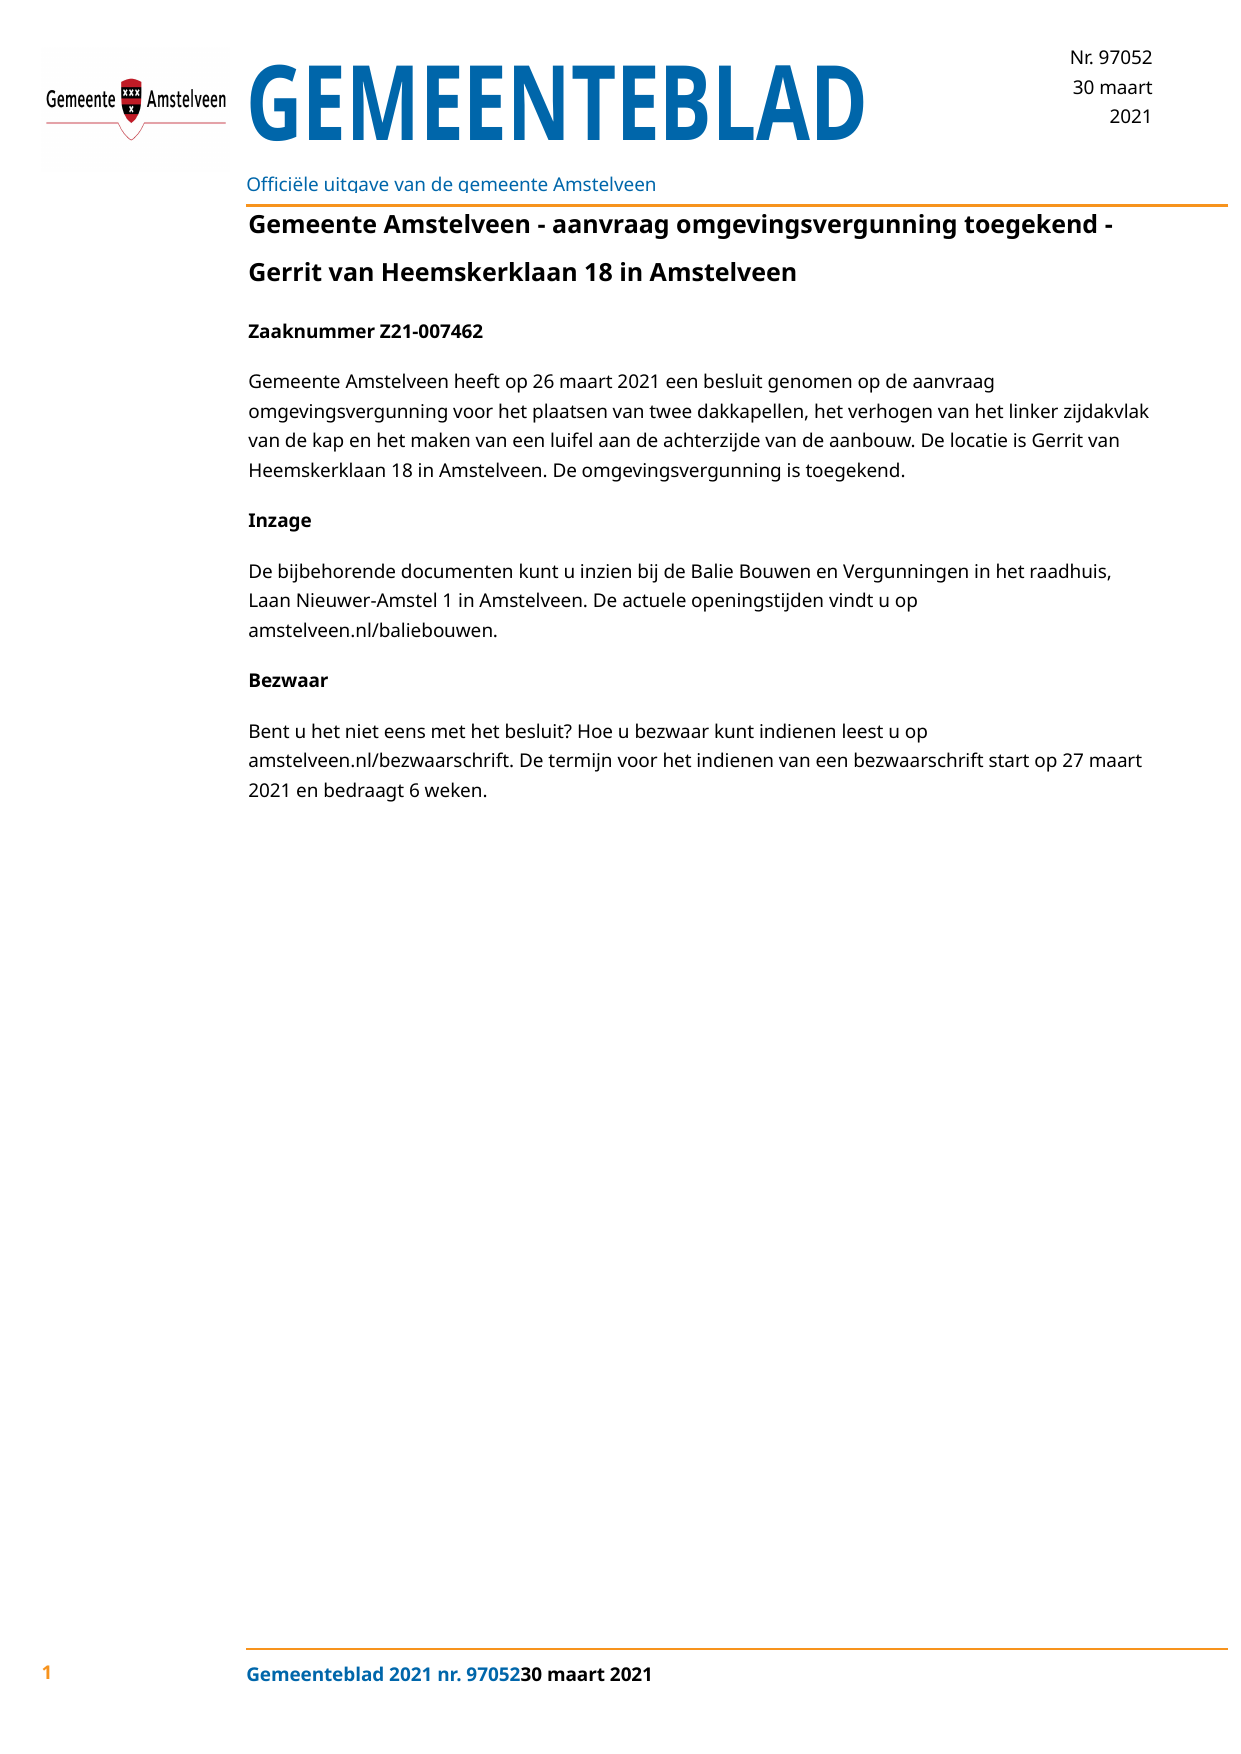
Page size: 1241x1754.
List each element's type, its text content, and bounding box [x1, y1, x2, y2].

text Gemeente Amstelveen heeft op 26 maart 2021 een besluit genomen op de aanvraag omgevingsvergunning voor het plaatsen van twee dakkapellen, het verhogen van het linker zijdakvlak van de kap en het maken van een luifel aan de achterzijde van de aanbouw. De locatie is Gerrit van Heemskerklaan 18 in Amstelveen. De omgevingsvergunning is toegekend. [248, 368, 1152, 483]
text Zaaknummer Z21-007462 [248, 318, 1152, 344]
picture [41, 47, 231, 172]
text Gemeente Amstelveen - aanvraag omgevingsvergunning toegekend - Gerrit van Heemskerklaan 18 in Amstelveen [248, 207, 1152, 288]
text De bijbehorende documenten kunt u inzien bij de Balie Bouwen en Vergunningen in het raadhuis, Laan Nieuwer-Amstel 1 in Amstelveen. De actuele openingstijden vindt u op amstelveen.nl/baliebouwen. [248, 558, 1152, 643]
text Inzage [248, 507, 1152, 533]
text Bent u het niet eens met het besluit? Hoe u bezwaar kunt indienen leest u op amstelveen.nl/bezwaarschrift. De termijn voor het indienen van een bezwaarschrift start op 27 maart 2021 en bedraagt 6 weken. [248, 718, 1152, 803]
text Bezwaar [248, 667, 1152, 693]
